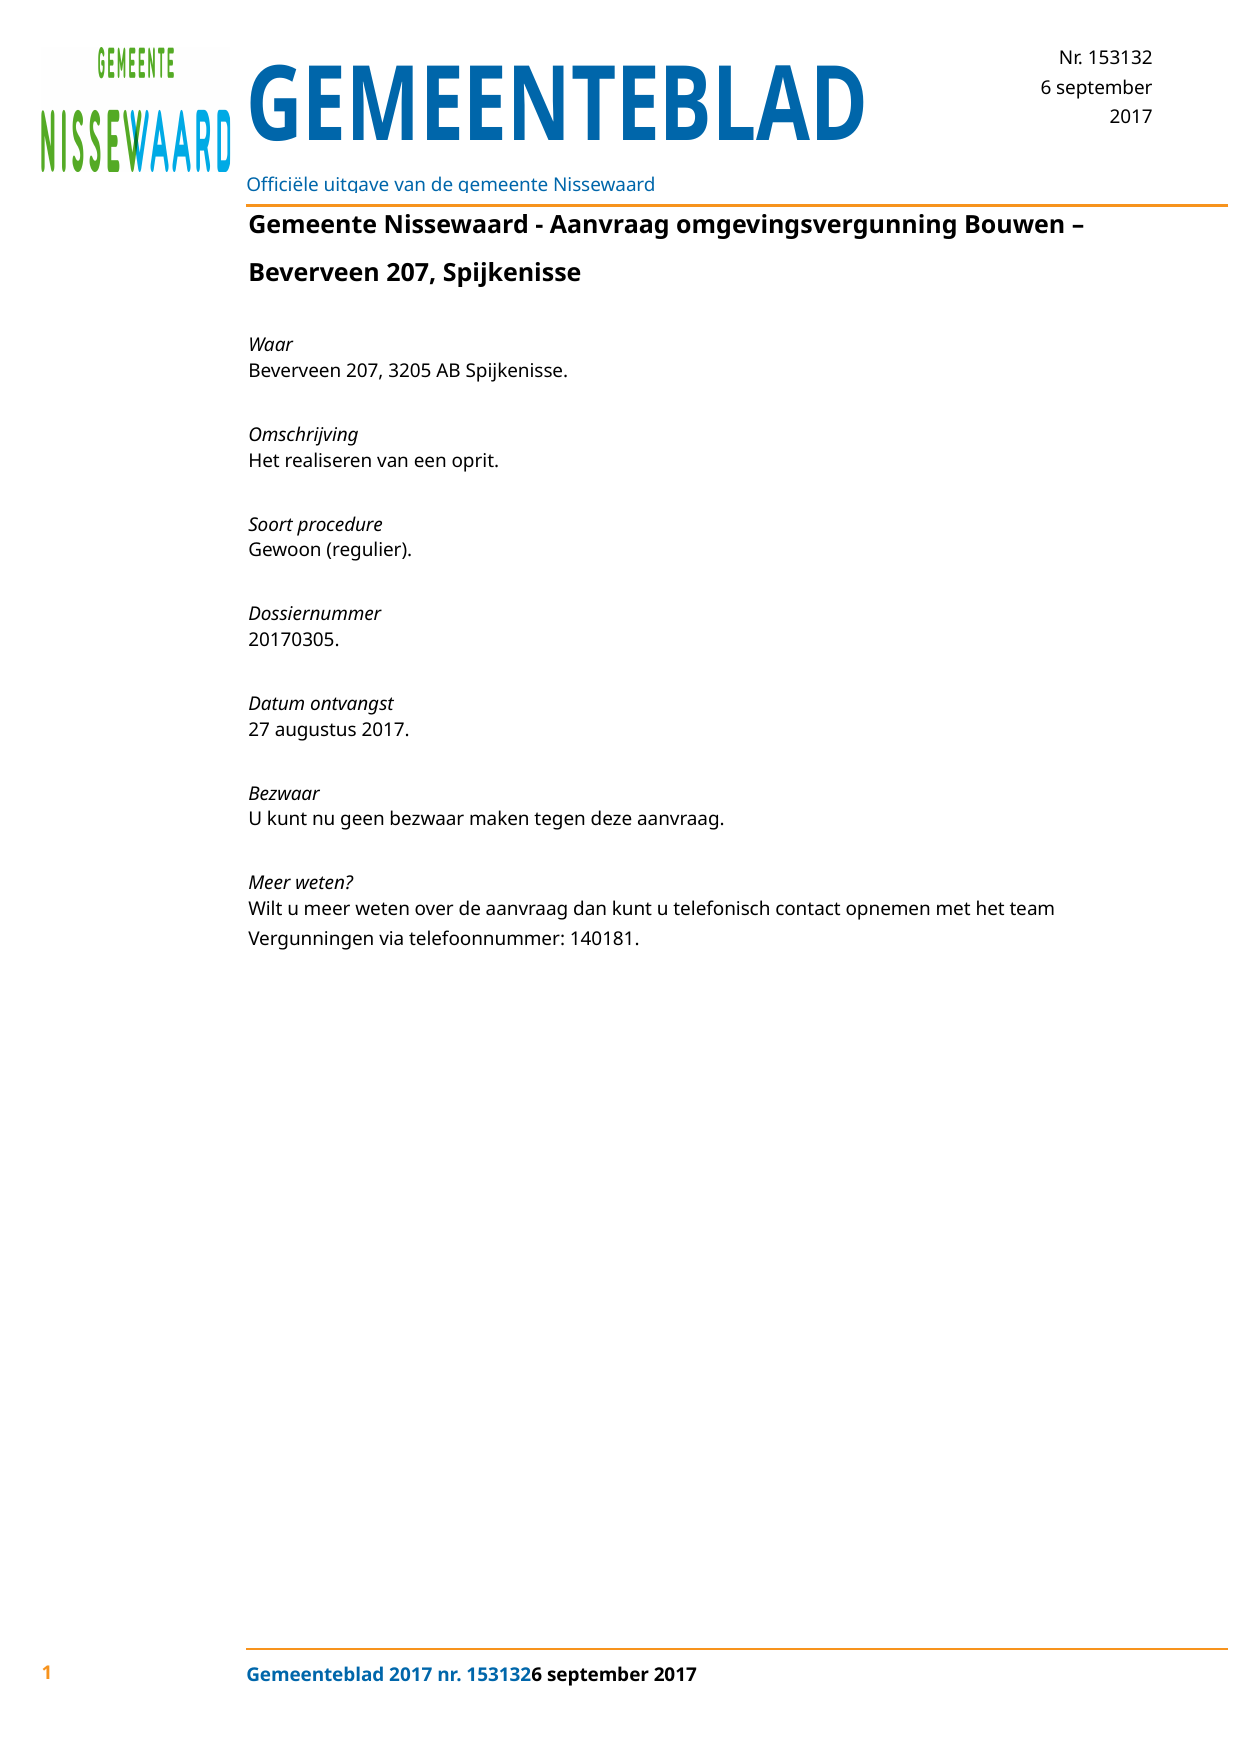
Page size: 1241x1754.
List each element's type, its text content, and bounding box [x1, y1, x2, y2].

text Omschrijving [248, 421, 1152, 447]
picture [222, 122, 227, 160]
text Waar [248, 331, 1152, 357]
picture [176, 157, 187, 172]
text Meer weten? [248, 869, 1152, 895]
text Gewoon (regulier). [248, 537, 1152, 562]
text U kunt nu geen bezwaar maken tegen deze aanvraag. [248, 806, 1152, 831]
text Gemeente Nissewaard - Aanvraag omgevingsvergunning Bouwen – Beverveen 207, Spijkenisse [248, 207, 1152, 288]
picture [154, 157, 165, 172]
picture [200, 151, 206, 172]
text 20170305. [248, 626, 1152, 652]
text Datum ontvangst [248, 690, 1152, 716]
text 27 augustus 2017. [248, 716, 1152, 742]
text Dossiernummer [248, 601, 1152, 626]
text Het realiseren van een oprit. [248, 447, 1152, 473]
text Beverveen 207, 3205 AB Spijkenisse. [248, 357, 1152, 383]
picture [201, 122, 206, 138]
text Wilt u meer weten over de aanvraag dan kunt u telefonisch contact opnemen met het team Vergunningen via telefoonnummer: 140181. [248, 895, 1152, 951]
text Bezwaar [248, 780, 1152, 806]
text Soort procedure [248, 511, 1152, 537]
picture [41, 47, 231, 172]
